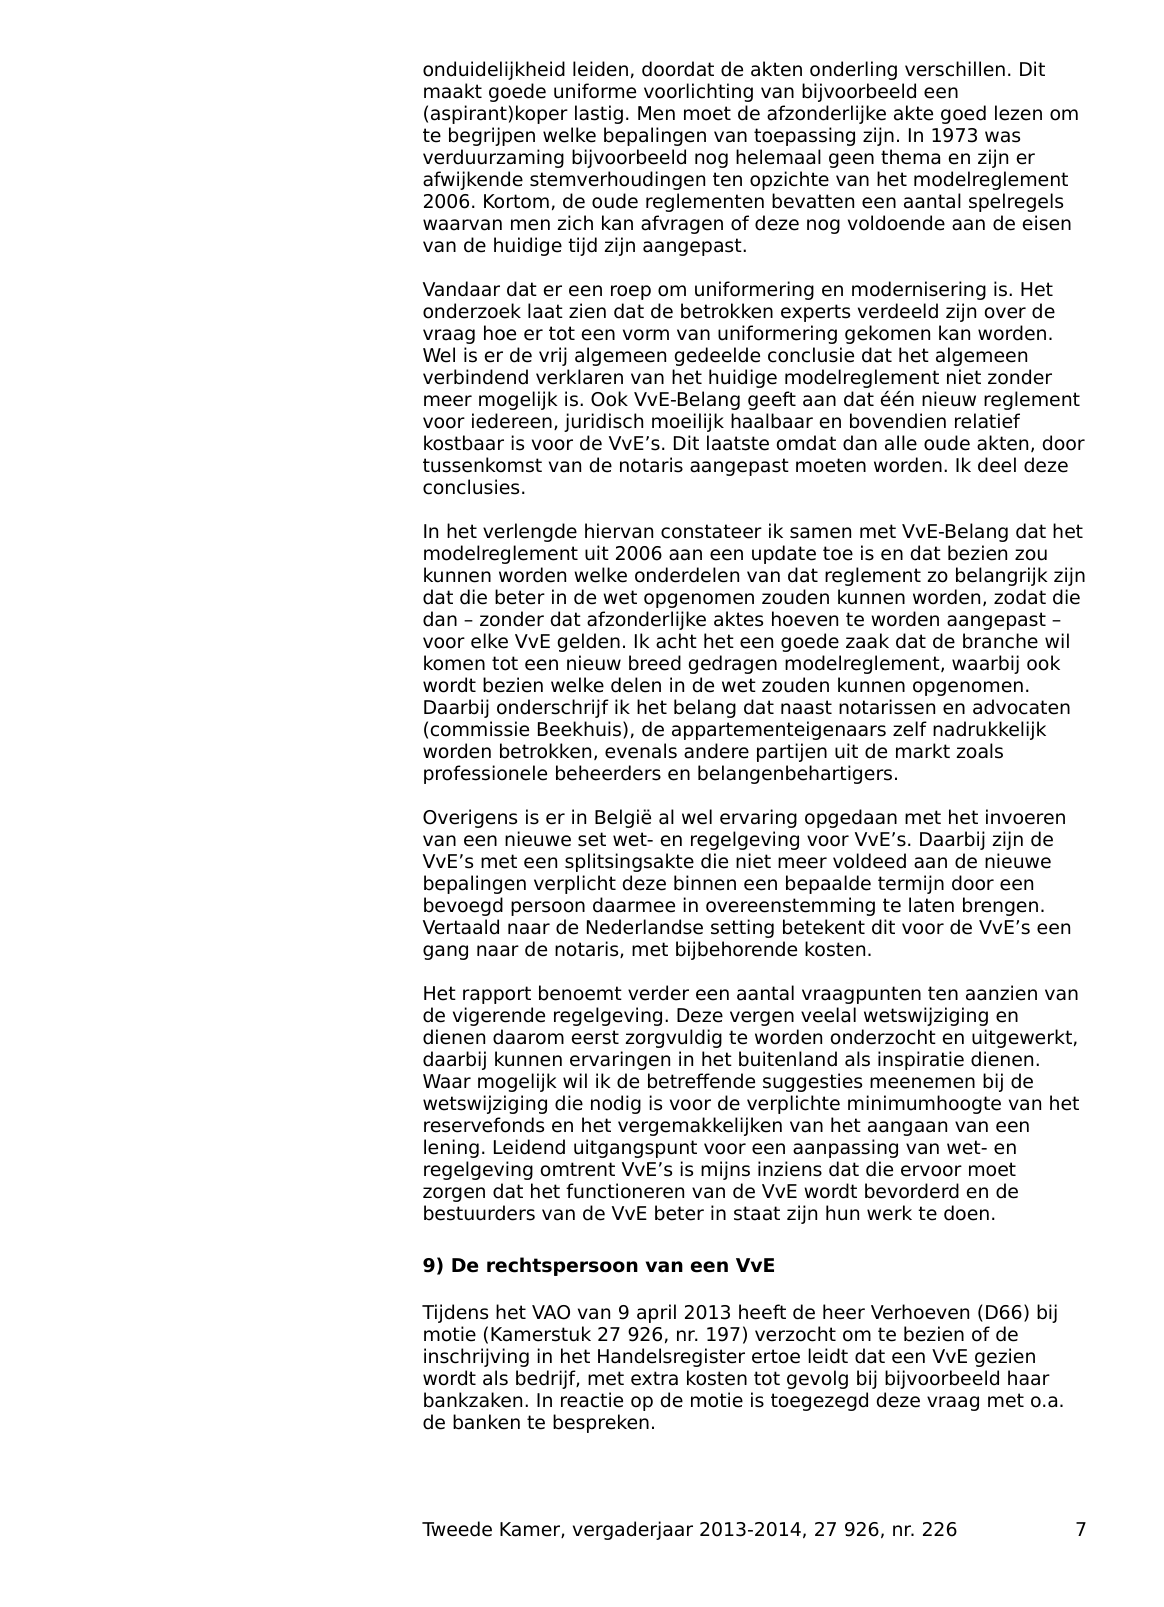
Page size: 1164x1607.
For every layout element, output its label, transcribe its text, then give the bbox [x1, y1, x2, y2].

text Vandaar dat er een roep om uniformering en modernisering is. Het onderzoek laat zien dat de betrokken experts verdeeld zijn over de vraag hoe er tot een vorm van uniformering gekomen kan worden. Wel is er de vrij algemeen gedeelde conclusie dat het algemeen verbindend verklaren van het huidige modelreglement niet zonder meer mogelijk is. Ook VvE-Belang geeft aan dat één nieuw reglement voor iedereen, juridisch moeilijk haalbaar en bovendien relatief kostbaar is voor de VvE’s. Dit laatste omdat dan alle oude akten, door tussenkomst van de notaris aangepast moeten worden. Ik deel deze conclusies. [422, 279, 1087, 499]
subtitle 9) De rechtspersoon van een VvE [422, 1255, 1087, 1277]
text Het rapport benoemt verder een aantal vraagpunten ten aanzien van de vigerende regelgeving. Deze vergen veelal wetswijziging en dienen daarom eerst zorgvuldig te worden onderzocht en uitgewerkt, daarbij kunnen ervaringen in het buitenland als inspiratie dienen. Waar mogelijk wil ik de betreffende suggesties meenemen bij de wetswijziging die nodig is voor de verplichte minimumhoogte van het reservefonds en het vergemakkelijken van het aangaan van een lening. Leidend uitgangspunt voor een aanpassing van wet- en regelgeving omtrent VvE’s is mijns inziens dat die ervoor moet zorgen dat het functioneren van de VvE wordt bevorderd en de bestuurders van de VvE beter in staat zijn hun werk te doen. [422, 983, 1087, 1225]
text In het verlengde hiervan constateer ik samen met VvE-Belang dat het modelreglement uit 2006 aan een update toe is en dat bezien zou kunnen worden welke onderdelen van dat reglement zo belangrijk zijn dat die beter in de wet opgenomen zouden kunnen worden, zodat die dan – zonder dat afzonderlijke aktes hoeven te worden aangepast – voor elke VvE gelden. Ik acht het een goede zaak dat de branche wil komen tot een nieuw breed gedragen modelreglement, waarbij ook wordt bezien welke delen in de wet zouden kunnen opgenomen. Daarbij onderschrijf ik het belang dat naast notarissen en advocaten (commissie Beekhuis), de appartementeigenaars zelf nadrukkelijk worden betrokken, evenals andere partijen uit de markt zoals professionele beheerders en belangenbehartigers. [422, 521, 1087, 785]
text onduidelijkheid leiden, doordat de akten onderling verschillen. Dit maakt goede uniforme voorlichting van bijvoorbeeld een (aspirant)koper lastig. Men moet de afzonderlijke akte goed lezen om te begrijpen welke bepalingen van toepassing zijn. In 1973 was verduurzaming bijvoorbeeld nog helemaal geen thema en zijn er afwijkende stemverhoudingen ten opzichte van het modelreglement 2006. Kortom, de oude reglementen bevatten een aantal spelregels waarvan men zich kan afvragen of deze nog voldoende aan de eisen van de huidige tijd zijn aangepast. [422, 59, 1087, 257]
text Tijdens het VAO van 9 april 2013 heeft de heer Verhoeven (D66) bij motie (Kamerstuk 27 926, nr. 197) verzocht om te bezien of de inschrijving in het Handelsregister ertoe leidt dat een VvE gezien wordt als bedrijf, met extra kosten tot gevolg bij bijvoorbeeld haar bankzaken. In reactie op de motie is toegezegd deze vraag met o.a. de banken te bespreken. [422, 1302, 1087, 1434]
text Overigens is er in België al wel ervaring opgedaan met het invoeren van een nieuwe set wet- en regelgeving voor VvE’s. Daarbij zijn de VvE’s met een splitsingsakte die niet meer voldeed aan de nieuwe bepalingen verplicht deze binnen een bepaalde termijn door een bevoegd persoon daarmee in overeenstemming te laten brengen. Vertaald naar de Nederlandse setting betekent dit voor de VvE’s een gang naar de notaris, met bijbehorende kosten. [422, 807, 1087, 961]
